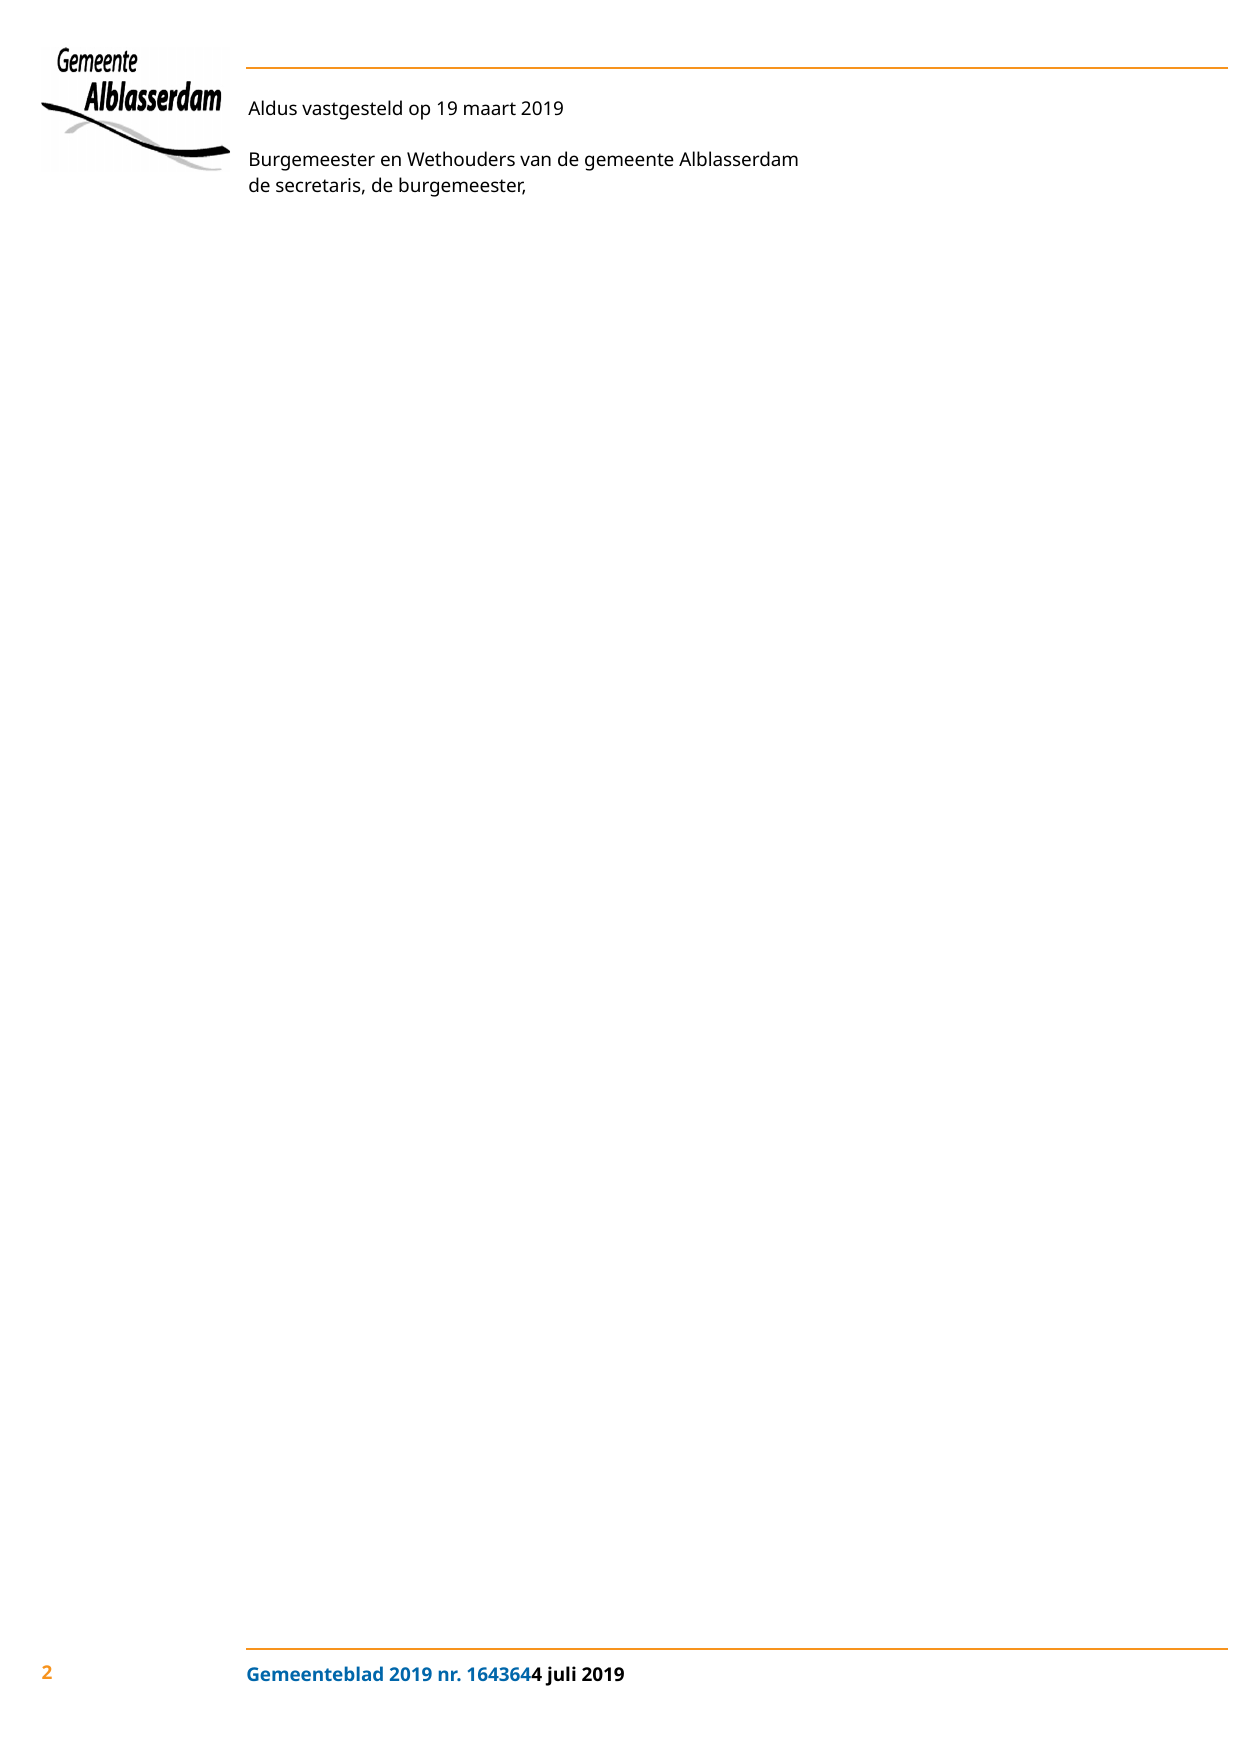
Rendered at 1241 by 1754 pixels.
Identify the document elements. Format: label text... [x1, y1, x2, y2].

text Aldus vastgesteld op 19 maart 2019 [248, 95, 1152, 121]
text de secretaris, de burgemeester, [248, 172, 1152, 198]
picture [41, 47, 231, 172]
text Burgemeester en Wethouders van de gemeente Alblasserdam [248, 146, 1152, 172]
